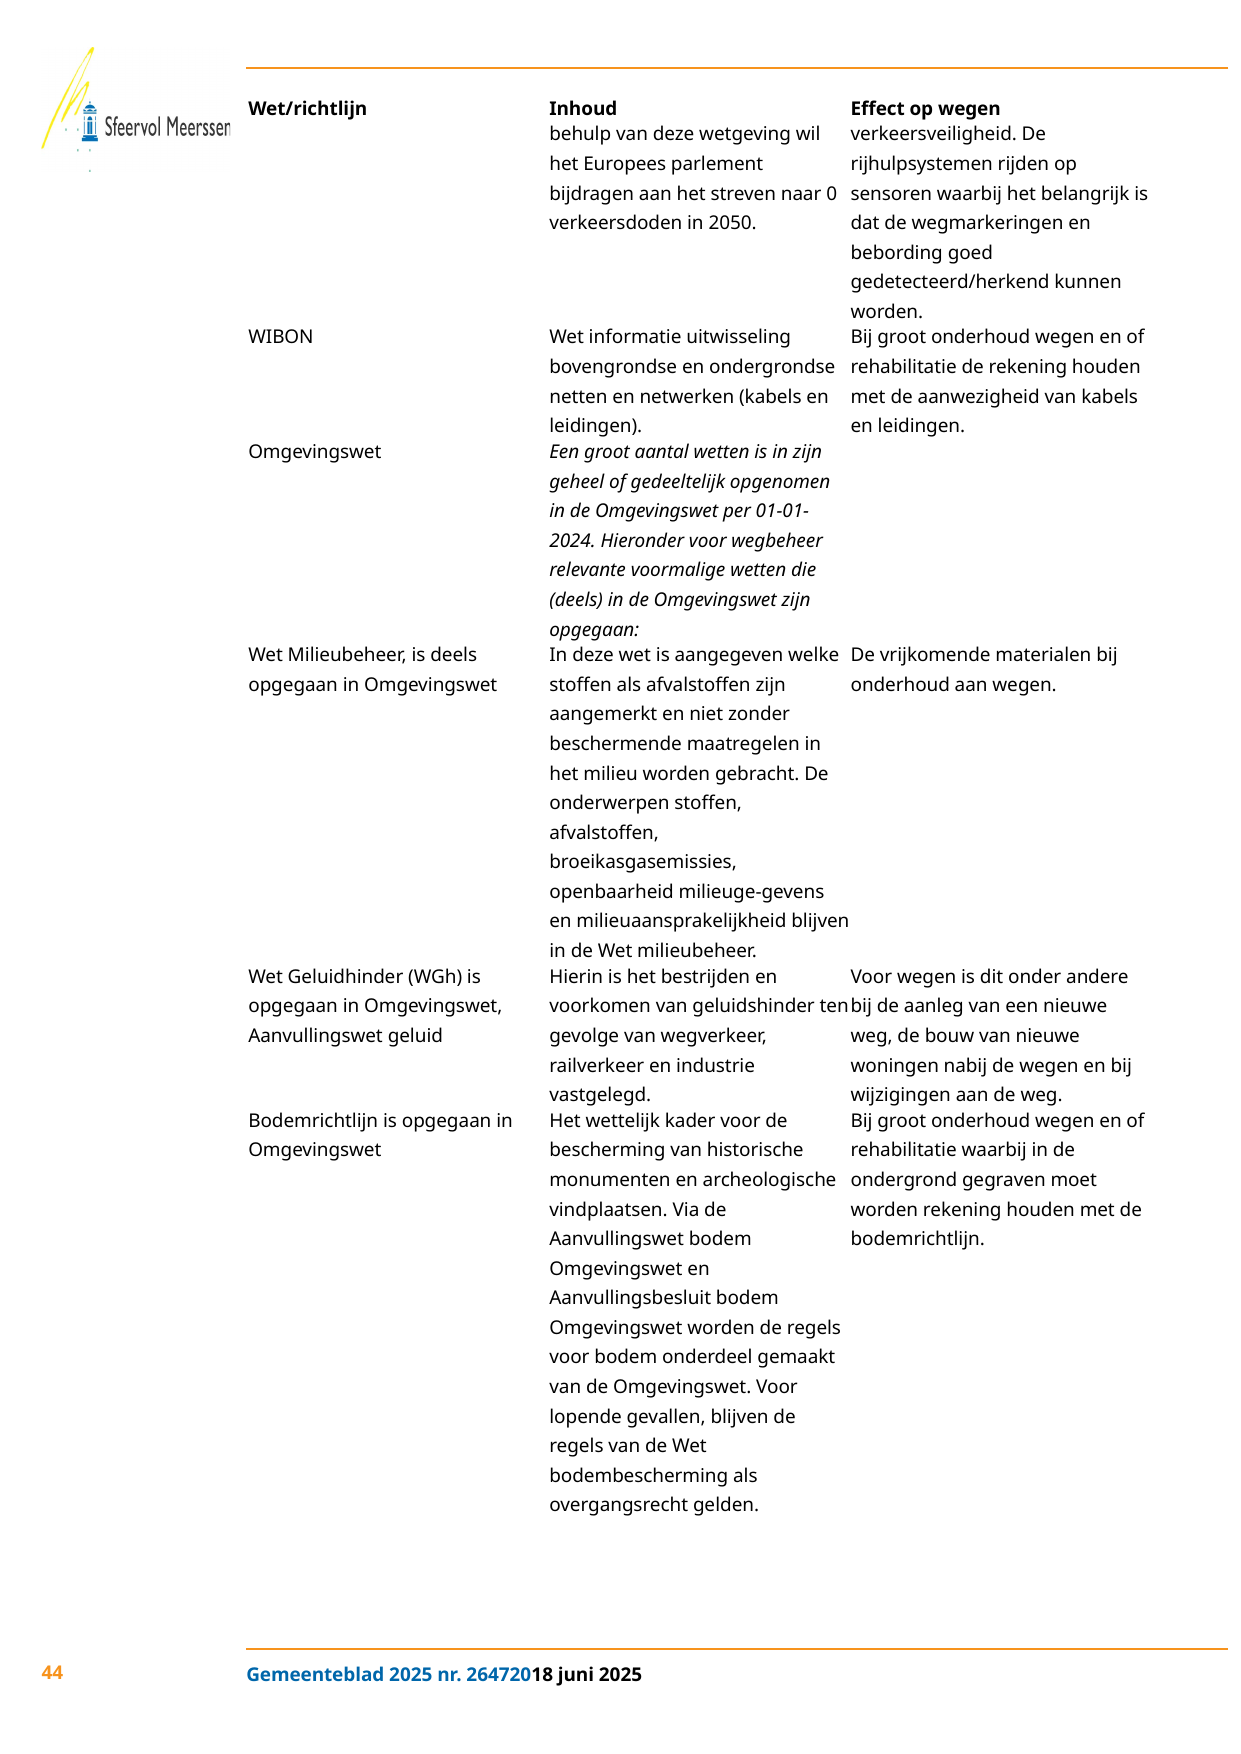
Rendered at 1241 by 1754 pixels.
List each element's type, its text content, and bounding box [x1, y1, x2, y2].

table_cell Bodemrichtlijn is opgegaan in Omgevingswet [248, 1107, 549, 1517]
table_cell Een groot aantal wetten is in zijn geheel of gedeeltelijk opgenomen in de Omgevingswet per 01-01-2024. Hieronder voor wegbeheer relevante voormalige wetten die (deels) in de Omgevingswet zijn opgegaan: [549, 438, 850, 641]
table_cell Wet Geluidhinder (WGh) is opgegaan in Omgevingswet, Aanvullingswet geluid [248, 963, 549, 1107]
table_cell [248, 121, 549, 324]
table_header Wet/richtlijn [248, 95, 549, 121]
table_cell Omgevingswet [248, 438, 549, 641]
table_cell Hierin is het bestrijden en voorkomen van geluidshinder ten gevolge van wegverkeer, railverkeer en industrie vastgelegd. [549, 963, 850, 1107]
table_cell Bij groot onderhoud wegen en of rehabilitatie de rekening houden met de aanwezigheid van kabels en leidingen. [850, 324, 1152, 438]
picture [41, 47, 231, 172]
table_cell Bij groot onderhoud wegen en of rehabilitatie waarbij in de ondergrond gegraven moet worden rekening houden met de bodemrichtlijn. [850, 1107, 1152, 1517]
table_cell Voor wegen is dit onder andere bij de aanleg van een nieuwe weg, de bouw van nieuwe woningen nabij de wegen en bij wijzigingen aan de weg. [850, 963, 1152, 1107]
table_cell verkeersveiligheid. De rijhulpsystemen rijden op sensoren waarbij het belangrijk is dat de wegmarkeringen en bebording goed gedetecteerd/herkend kunnen worden. [850, 121, 1152, 324]
table_header Inhoud [549, 95, 850, 121]
table_cell De vrijkomende materialen bij onderhoud aan wegen. [850, 641, 1152, 963]
table_cell behulp van deze wetgeving wil het Europees parlement bijdragen aan het streven naar 0 verkeersdoden in 2050. [549, 121, 850, 324]
table_cell WIBON [248, 324, 549, 438]
table_header Effect op wegen [850, 95, 1152, 121]
table_cell Wet informatie uitwisseling bovengrondse en ondergrondse netten en netwerken (kabels en leidingen). [549, 324, 850, 438]
table_cell In deze wet is aangegeven welke stoffen als afvalstoffen zijn aangemerkt en niet zonder beschermende maatregelen in het milieu worden gebracht. De onderwerpen stoffen, afvalstoffen, broeikasgasemissies, openbaarheid milieuge-gevens en milieuaansprakelijkheid blijven in de Wet milieubeheer. [549, 641, 850, 963]
table_cell [850, 438, 1152, 641]
table_cell Wet Milieubeheer, is deels opgegaan in Omgevingswet [248, 641, 549, 963]
table_cell Het wettelijk kader voor de bescherming van historische monumenten en archeologische vindplaatsen. Via de Aanvullingswet bodem Omgevingswet en Aanvullingsbesluit bodem Omgevingswet worden de regels voor bodem onderdeel gemaakt van de Omgevingswet. Voor lopende gevallen, blijven de regels van de Wet bodembescherming als overgangsrecht gelden. [549, 1107, 850, 1517]
